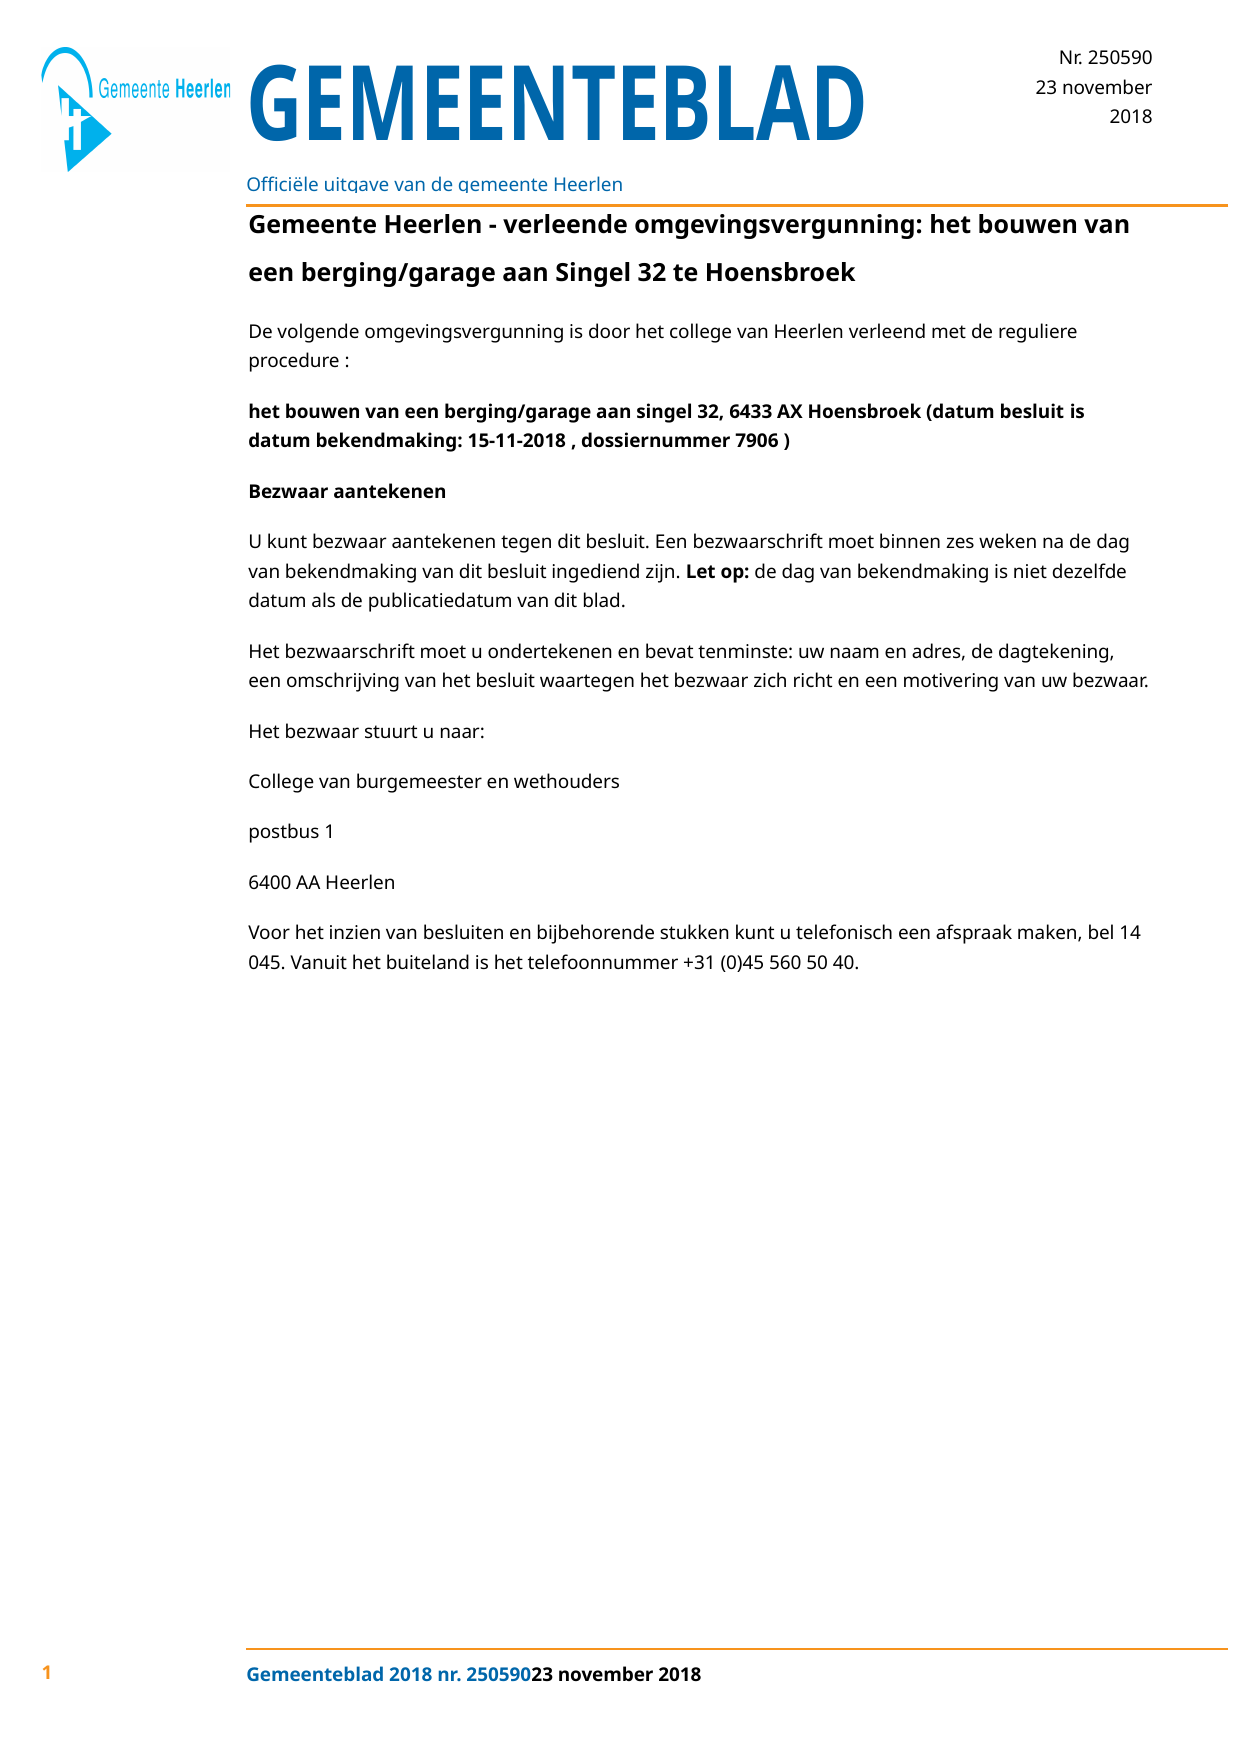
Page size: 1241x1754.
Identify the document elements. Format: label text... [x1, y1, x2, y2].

text De volgende omgevingsvergunning is door het college van Heerlen verleend met de reguliere procedure : [248, 318, 1152, 373]
text Voor het inzien van besluiten en bijbehorende stukken kunt u telefonisch een afspraak maken, bel 14 045. Vanuit het buiteland is het telefoonnummer +31 (0)45 560 50 40. [248, 919, 1152, 975]
text postbus 1 [248, 819, 1152, 844]
text Gemeente Heerlen - verleende omgevingsvergunning: het bouwen van een berging/garage aan Singel 32 te Hoensbroek [248, 207, 1152, 288]
text 6400 AA Heerlen [248, 869, 1152, 895]
text Bezwaar aantekenen [248, 478, 1152, 504]
text Het bezwaarschrift moet u ondertekenen en bevat tenminste: uw naam en adres, de dagtekening, een omschrijving van het besluit waartegen het bezwaar zich richt en een motivering van uw bezwaar. [248, 638, 1152, 693]
picture [41, 47, 58, 70]
text het bouwen van een berging/garage aan singel 32, 6433 AX Hoensbroek (datum besluit is datum bekendmaking: 15-11-2018 , dossiernummer 7906 ) [248, 398, 1152, 453]
text U kunt bezwaar aantekenen tegen dit besluit. Een bezwaarschrift moet binnen zes weken na de dag van bekendmaking van dit besluit ingediend zijn. Let op: de dag van bekendmaking is niet dezelfde datum als de publicatiedatum van dit blad. [248, 528, 1152, 613]
text Het bezwaar stuurt u naar: [248, 718, 1152, 744]
picture [41, 47, 231, 172]
text College van burgemeester en wethouders [248, 768, 1152, 794]
